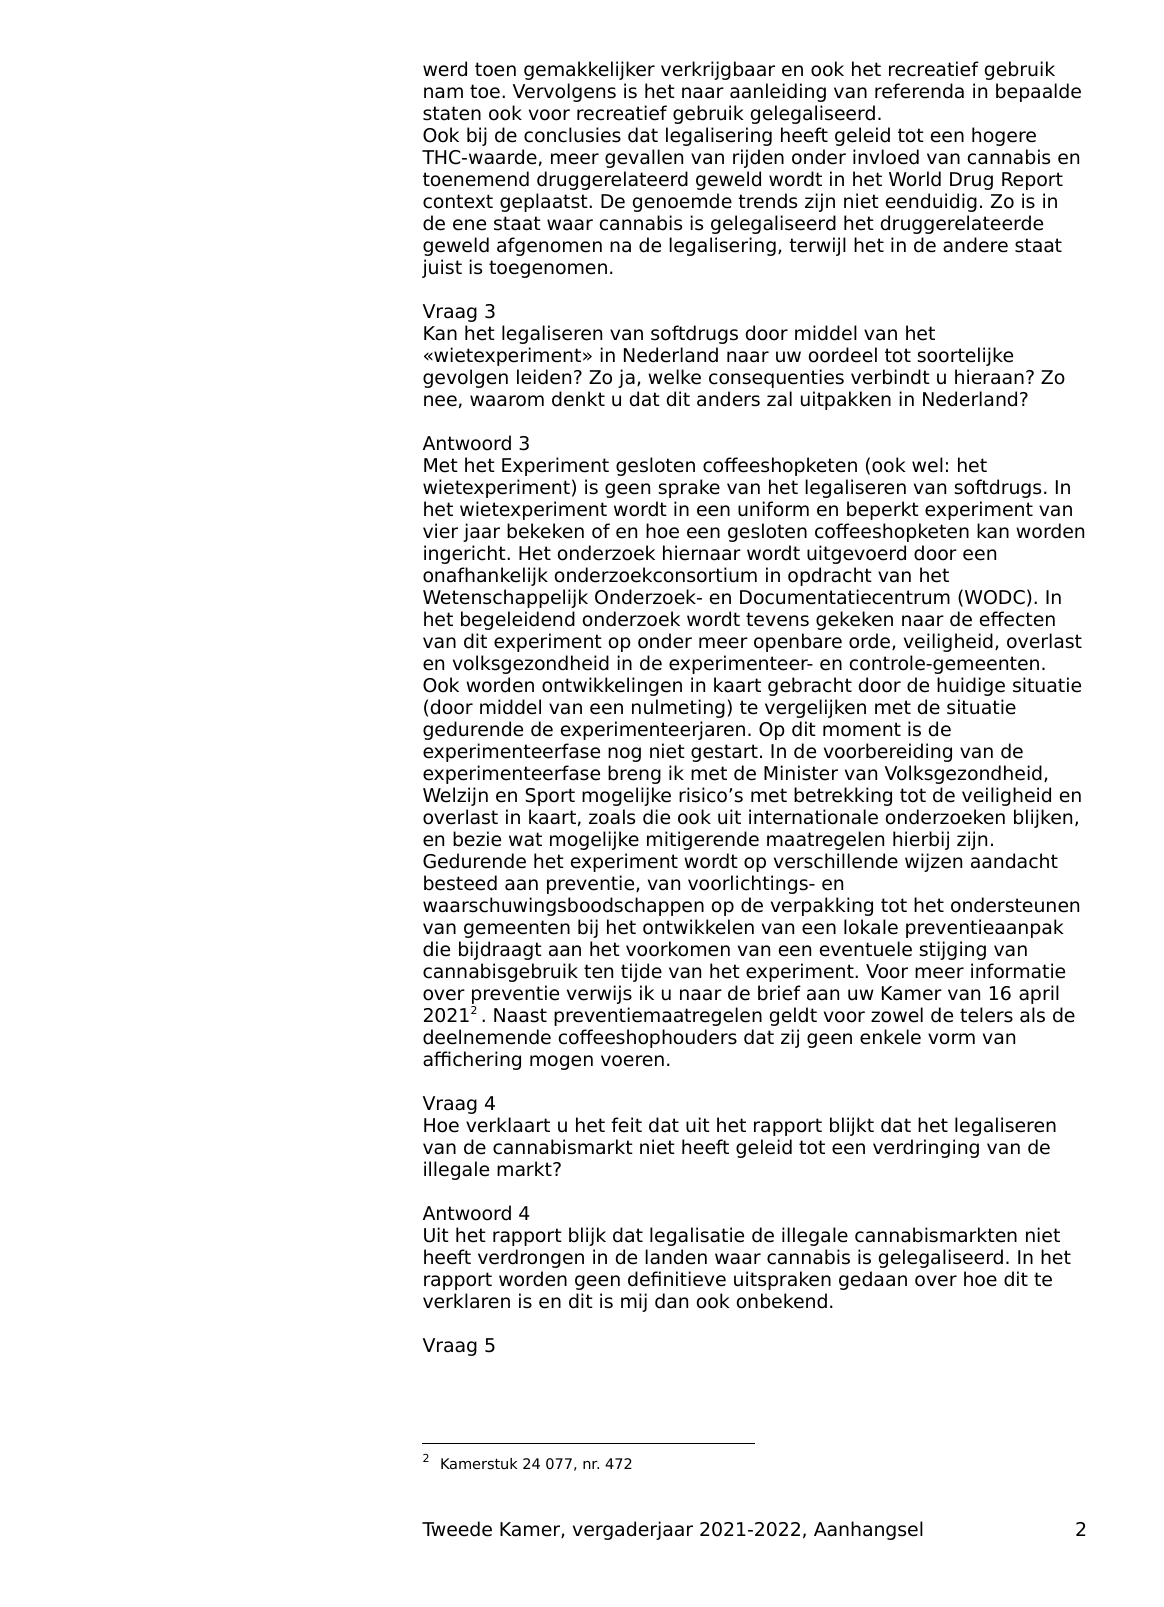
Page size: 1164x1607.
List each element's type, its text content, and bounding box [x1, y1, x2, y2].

text Uit het rapport blijk dat legalisatie de illegale cannabismarkten niet heeft verdrongen in de landen waar cannabis is gelegaliseerd. In het rapport worden geen definitieve uitspraken gedaan over hoe dit te verklaren is en dit is mij dan ook onbekend. [422, 1225, 1087, 1313]
text Vraag 3 [422, 301, 1087, 323]
text Gedurende het experiment wordt op verschillende wijzen aandacht besteed aan preventie, van voorlichtings- en waarschuwingsboodschappen op de verpakking tot het ondersteunen van gemeenten bij het ontwikkelen van een lokale preventieaanpak die bijdraagt aan het voorkomen van een eventuele stijging van cannabisgebruik ten tijde van het experiment. Voor meer informatie over preventie verwijs ik u naar de brief aan uw Kamer van 16 april 2021. Naast preventiemaatregelen geldt voor zowel de telers als de deelnemende coffeeshophouders dat zij geen enkele vorm van affichering mogen voeren. [422, 851, 1087, 1071]
text Hoe verklaart u het feit dat uit het rapport blijkt dat het legaliseren van de cannabismarkt niet heeft geleid tot een verdringing van de illegale markt? [422, 1115, 1087, 1181]
text Met het Experiment gesloten coffeeshopketen (ook wel: het wietexperiment) is geen sprake van het legaliseren van softdrugs. In het wietexperiment wordt in een uniform en beperkt experiment van vier jaar bekeken of en hoe een gesloten coffeeshopketen kan worden ingericht. Het onderzoek hiernaar wordt uitgevoerd door een onafhankelijk onderzoekconsortium in opdracht van het Wetenschappelijk Onderzoek- en Documentatiecentrum (WODC). In het begeleidend onderzoek wordt tevens gekeken naar de effecten van dit experiment op onder meer openbare orde, veiligheid, overlast en volksgezondheid in de experimenteer- en controle-gemeenten. Ook worden ontwikkelingen in kaart gebracht door de huidige situatie (door middel van een nulmeting) te vergelijken met de situatie gedurende de experimenteerjaren. Op dit moment is de experimenteerfase nog niet gestart. In de voorbereiding van de experimenteerfase breng ik met de Minister van Volksgezondheid, Welzijn en Sport mogelijke risico’s met betrekking tot de veiligheid en overlast in kaart, zoals die ook uit internationale onderzoeken blijken, en bezie wat mogelijke mitigerende maatregelen hierbij zijn. [422, 455, 1087, 851]
text Vraag 5 [422, 1335, 1087, 1357]
text Ook bij de conclusies dat legalisering heeft geleid tot een hogere THC-waarde, meer gevallen van rijden onder invloed van cannabis en toenemend druggerelateerd geweld wordt in het World Drug Report context geplaatst. De genoemde trends zijn niet eenduidig. Zo is in de ene staat waar cannabis is gelegaliseerd het druggerelateerde geweld afgenomen na de legalisering, terwijl het in de andere staat juist is toegenomen. [422, 125, 1087, 279]
text Vraag 4 [422, 1093, 1087, 1115]
text werd toen gemakkelijker verkrijgbaar en ook het recreatief gebruik nam toe. Vervolgens is het naar aanleiding van referenda in bepaalde staten ook voor recreatief gebruik gelegaliseerd. [422, 59, 1087, 125]
text Kamerstuk 24 077, nr. 472 [422, 1452, 1087, 1474]
text Kan het legaliseren van softdrugs door middel van het «wietexperiment» in Nederland naar uw oordeel tot soortelijke gevolgen leiden? Zo ja, welke consequenties verbindt u hieraan? Zo nee, waarom denkt u dat dit anders zal uitpakken in Nederland? [422, 323, 1087, 411]
text Antwoord 3 [422, 433, 1087, 455]
text Antwoord 4 [422, 1203, 1087, 1225]
